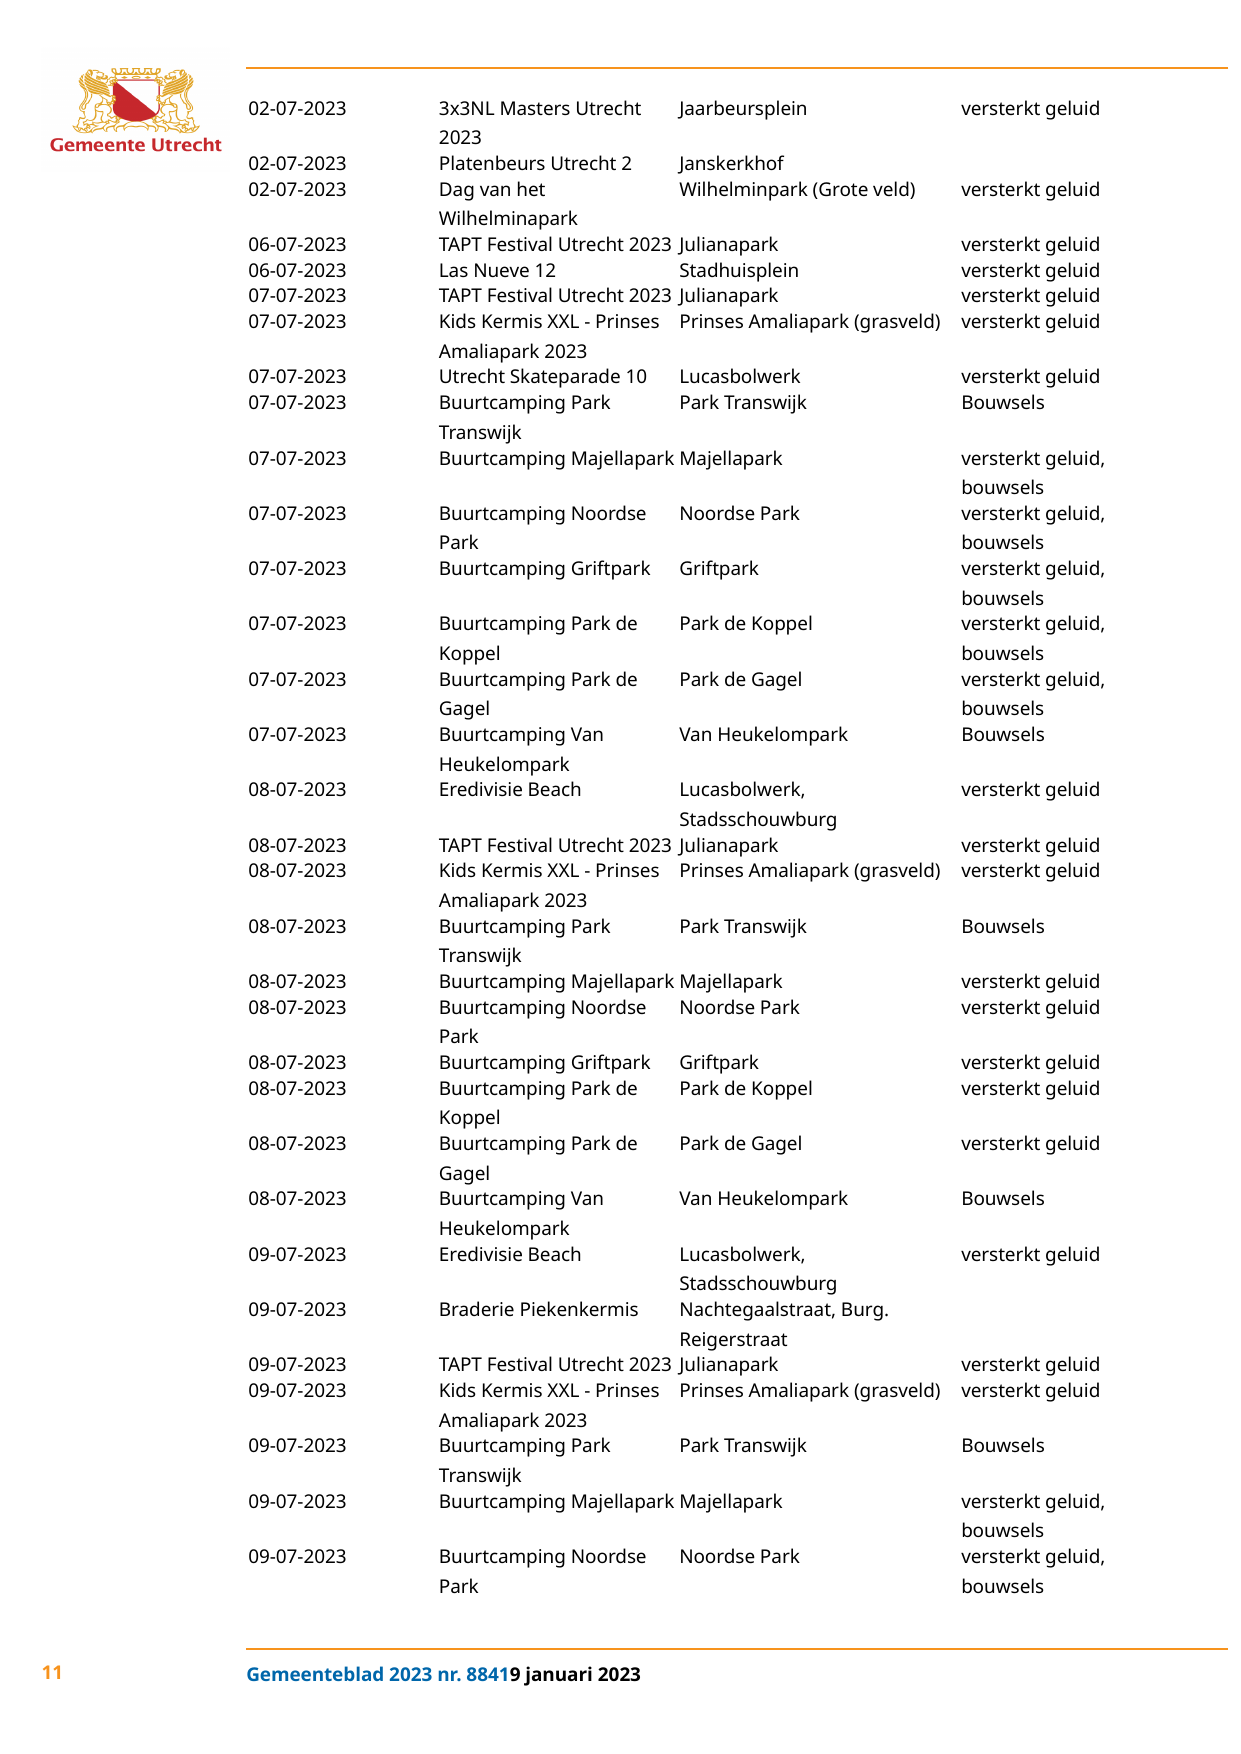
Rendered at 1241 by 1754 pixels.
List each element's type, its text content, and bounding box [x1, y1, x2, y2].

table_cell Majellapark [679, 1488, 961, 1543]
table_cell Park de Gagel [679, 666, 961, 721]
table_cell Park de Gagel [679, 1130, 961, 1186]
table_cell 09-07-2023 [248, 1377, 439, 1433]
table_cell versterkt geluid, bouwsels [961, 666, 1152, 721]
table_cell Bouwsels [961, 721, 1152, 777]
table_cell Bouwsels [961, 1186, 1152, 1241]
table_cell TAPT Festival Utrecht 2023 [439, 1352, 679, 1377]
table_cell 07-07-2023 [248, 364, 439, 389]
table_cell [961, 1296, 1152, 1352]
table_cell versterkt geluid, bouwsels [961, 445, 1152, 500]
table_cell Bouwsels [961, 1433, 1152, 1488]
table_cell Nachtegaalstraat, Burg. Reigerstraat [679, 1296, 961, 1352]
table_cell versterkt geluid [961, 95, 1152, 150]
table_cell Prinses Amaliapark (grasveld) [679, 1377, 961, 1433]
table_cell versterkt geluid [961, 257, 1152, 283]
table_cell Prinses Amaliapark (grasveld) [679, 858, 961, 913]
table_cell Janskerkhof [679, 150, 961, 176]
table_cell 08-07-2023 [248, 1075, 439, 1130]
table_cell Bouwsels [961, 913, 1152, 968]
table_cell Van Heukelompark [679, 1186, 961, 1241]
table_cell TAPT Festival Utrecht 2023 [439, 832, 679, 858]
table_cell 09-07-2023 [248, 1241, 439, 1296]
table_cell 08-07-2023 [248, 832, 439, 858]
table_cell 08-07-2023 [248, 968, 439, 994]
table_cell Buurtcamping Noordse Park [439, 994, 679, 1049]
table_cell 08-07-2023 [248, 994, 439, 1049]
table_cell Kids Kermis XXL - Prinses Amaliapark 2023 [439, 308, 679, 364]
table_cell 06-07-2023 [248, 257, 439, 283]
table_cell Platenbeurs Utrecht 2 [439, 150, 679, 176]
table_cell versterkt geluid [961, 364, 1152, 389]
table_cell 07-07-2023 [248, 611, 439, 666]
table_cell Buurtcamping Noordse Park [439, 1543, 679, 1598]
table_cell Park Transwijk [679, 913, 961, 968]
table_cell Kids Kermis XXL - Prinses Amaliapark 2023 [439, 858, 679, 913]
table_cell 08-07-2023 [248, 1186, 439, 1241]
table_cell Prinses Amaliapark (grasveld) [679, 308, 961, 364]
table_cell Buurtcamping Majellapark [439, 445, 679, 500]
table_cell Park Transwijk [679, 389, 961, 445]
table_cell versterkt geluid, bouwsels [961, 1488, 1152, 1543]
table_cell TAPT Festival Utrecht 2023 [439, 283, 679, 308]
table_cell Noordse Park [679, 500, 961, 555]
table_cell Eredivisie Beach [439, 1241, 679, 1296]
table_cell TAPT Festival Utrecht 2023 [439, 231, 679, 257]
table_cell Julianapark [679, 832, 961, 858]
table_cell 08-07-2023 [248, 858, 439, 913]
table_cell versterkt geluid [961, 777, 1152, 832]
table_cell Majellapark [679, 968, 961, 994]
table_cell 08-07-2023 [248, 1130, 439, 1186]
table_cell 09-07-2023 [248, 1433, 439, 1488]
table_cell versterkt geluid [961, 176, 1152, 231]
table_cell 08-07-2023 [248, 777, 439, 832]
table_cell versterkt geluid [961, 994, 1152, 1049]
table_cell 08-07-2023 [248, 1049, 439, 1075]
table_cell Park de Koppel [679, 1075, 961, 1130]
table_cell Buurtcamping Park de Gagel [439, 666, 679, 721]
table_cell versterkt geluid [961, 308, 1152, 364]
table_cell Lucasbolwerk [679, 364, 961, 389]
table_cell versterkt geluid, bouwsels [961, 500, 1152, 555]
table_cell Utrecht Skateparade 10 [439, 364, 679, 389]
table_cell versterkt geluid [961, 1241, 1152, 1296]
table_cell 07-07-2023 [248, 445, 439, 500]
table_cell 07-07-2023 [248, 721, 439, 777]
table_cell Buurtcamping Majellapark [439, 1488, 679, 1543]
table_cell 02-07-2023 [248, 150, 439, 176]
table_cell versterkt geluid [961, 858, 1152, 913]
table_cell versterkt geluid [961, 283, 1152, 308]
table_cell Lucasbolwerk, Stadsschouwburg [679, 777, 961, 832]
table_cell Buurtcamping Noordse Park [439, 500, 679, 555]
table_cell Stadhuisplein [679, 257, 961, 283]
table_cell Julianapark [679, 231, 961, 257]
table_cell Buurtcamping Majellapark [439, 968, 679, 994]
table_cell Dag van het Wilhelminapark [439, 176, 679, 231]
table_cell Buurtcamping Griftpark [439, 1049, 679, 1075]
table_cell 07-07-2023 [248, 389, 439, 445]
table_cell versterkt geluid, bouwsels [961, 1543, 1152, 1598]
table_cell 06-07-2023 [248, 231, 439, 257]
table_cell versterkt geluid [961, 1049, 1152, 1075]
table_cell Griftpark [679, 555, 961, 611]
table_cell 07-07-2023 [248, 308, 439, 364]
table_cell [961, 150, 1152, 176]
table_cell Buurtcamping Van Heukelompark [439, 1186, 679, 1241]
table_cell Buurtcamping Park Transwijk [439, 913, 679, 968]
table_cell Lucasbolwerk, Stadsschouwburg [679, 1241, 961, 1296]
table_cell Buurtcamping Van Heukelompark [439, 721, 679, 777]
table_cell versterkt geluid [961, 832, 1152, 858]
table_cell Buurtcamping Park Transwijk [439, 389, 679, 445]
table_cell versterkt geluid [961, 1075, 1152, 1130]
table_cell Majellapark [679, 445, 961, 500]
table_cell Park Transwijk [679, 1433, 961, 1488]
table_cell versterkt geluid [961, 231, 1152, 257]
table_cell 02-07-2023 [248, 176, 439, 231]
table_cell 07-07-2023 [248, 555, 439, 611]
table_cell Noordse Park [679, 994, 961, 1049]
table_cell 09-07-2023 [248, 1296, 439, 1352]
table_cell Buurtcamping Park Transwijk [439, 1433, 679, 1488]
table_cell versterkt geluid [961, 1130, 1152, 1186]
table_cell versterkt geluid, bouwsels [961, 611, 1152, 666]
picture [41, 47, 231, 172]
table_cell 07-07-2023 [248, 500, 439, 555]
table_cell Las Nueve 12 [439, 257, 679, 283]
table_cell versterkt geluid [961, 1352, 1152, 1377]
table_cell Buurtcamping Park de Gagel [439, 1130, 679, 1186]
table_cell Buurtcamping Park de Koppel [439, 1075, 679, 1130]
table_cell Braderie Piekenkermis [439, 1296, 679, 1352]
table_cell Buurtcamping Park de Koppel [439, 611, 679, 666]
table_cell versterkt geluid [961, 1377, 1152, 1433]
table_cell Van Heukelompark [679, 721, 961, 777]
table_cell Julianapark [679, 283, 961, 308]
table_cell 02-07-2023 [248, 95, 439, 150]
table_cell 08-07-2023 [248, 913, 439, 968]
table_cell Wilhelminpark (Grote veld) [679, 176, 961, 231]
table_cell 09-07-2023 [248, 1488, 439, 1543]
table_cell 07-07-2023 [248, 666, 439, 721]
table_cell Buurtcamping Griftpark [439, 555, 679, 611]
table_cell Noordse Park [679, 1543, 961, 1598]
table_cell Park de Koppel [679, 611, 961, 666]
table_cell 3x3NL Masters Utrecht 2023 [439, 95, 679, 150]
table_cell Kids Kermis XXL - Prinses Amaliapark 2023 [439, 1377, 679, 1433]
table_cell 07-07-2023 [248, 283, 439, 308]
table_cell Jaarbeursplein [679, 95, 961, 150]
table_cell versterkt geluid [961, 968, 1152, 994]
table_cell Julianapark [679, 1352, 961, 1377]
table_cell 09-07-2023 [248, 1352, 439, 1377]
table_cell Griftpark [679, 1049, 961, 1075]
table_cell Eredivisie Beach [439, 777, 679, 832]
table_cell 09-07-2023 [248, 1543, 439, 1598]
table_cell Bouwsels [961, 389, 1152, 445]
table_cell versterkt geluid, bouwsels [961, 555, 1152, 611]
